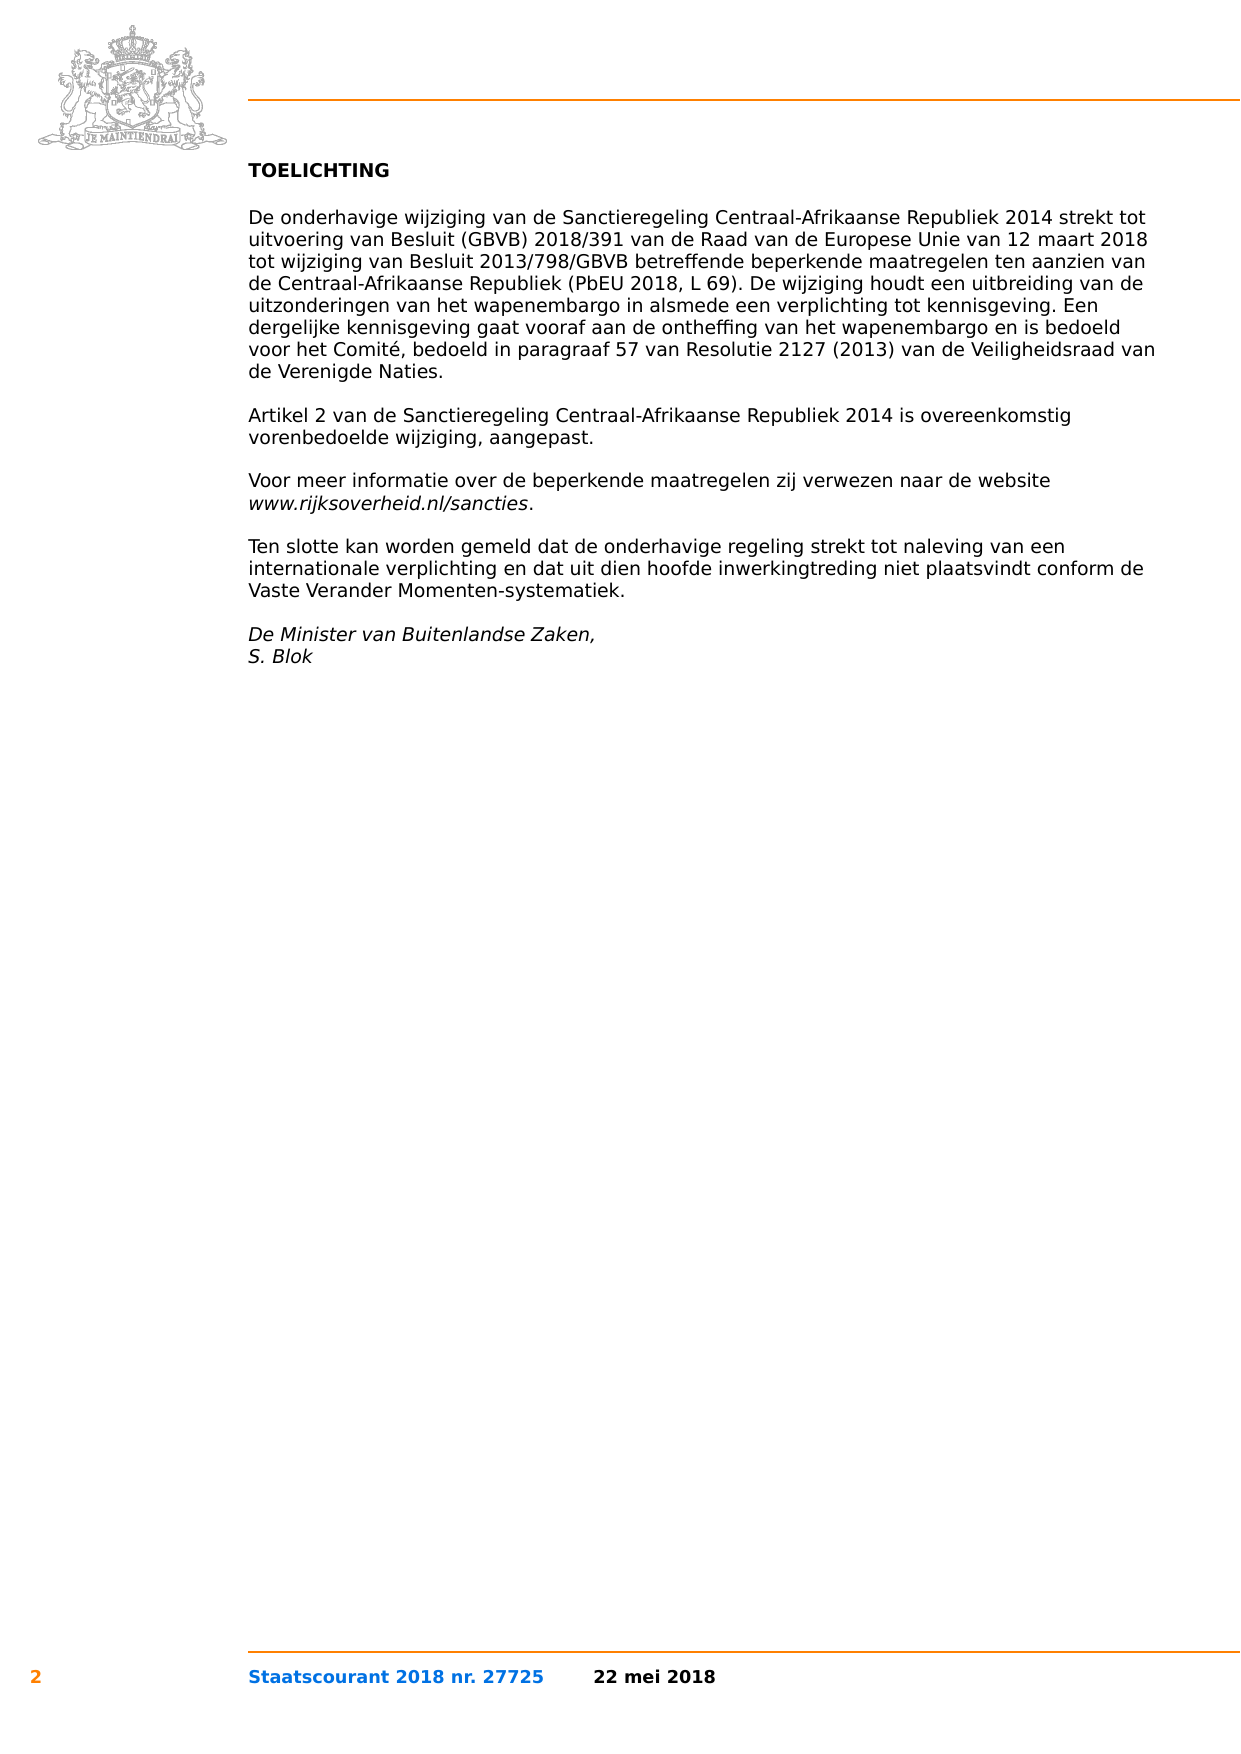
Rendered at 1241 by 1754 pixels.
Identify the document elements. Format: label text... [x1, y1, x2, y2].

text De onderhavige wijziging van de Sanctieregeling Centraal-Afrikaanse Republiek 2014 strekt tot uitvoering van Besluit (GBVB) 2018/391 van de Raad van de Europese Unie van 12 maart 2018 tot wijziging van Besluit 2013/798/GBVB betreffende beperkende maatregelen ten aanzien van de Centraal-Afrikaanse Republiek (PbEU 2018, L 69). De wijziging houdt een uitbreiding van de uitzonderingen van het wapenembargo in alsmede een verplichting tot kennisgeving. Een dergelijke kennisgeving gaat vooraf aan de ontheffing van het wapenembargo en is bedoeld voor het Comité, bedoeld in paragraaf 57 van Resolutie 2127 (2013) van de Veiligheidsraad van de Verenigde Naties. [248, 207, 1163, 383]
subtitle TOELICHTING [248, 160, 1163, 182]
text De Minister van Buitenlandse Zaken, S. Blok [248, 624, 1163, 668]
picture [38, 25, 227, 150]
text Ten slotte kan worden gemeld dat de onderhavige regeling strekt tot naleving van een internationale verplichting en dat uit dien hoofde inwerkingtreding niet plaatsvindt conform de Vaste Verander Momenten-systematiek. [248, 536, 1163, 602]
text Voor meer informatie over de beperkende maatregelen zij verwezen naar de website www.rijksoverheid.nl/sancties. [248, 470, 1163, 514]
text Artikel 2 van de Sanctieregeling Centraal-Afrikaanse Republiek 2014 is overeenkomstig vorenbedoelde wijziging, aangepast. [248, 404, 1163, 448]
